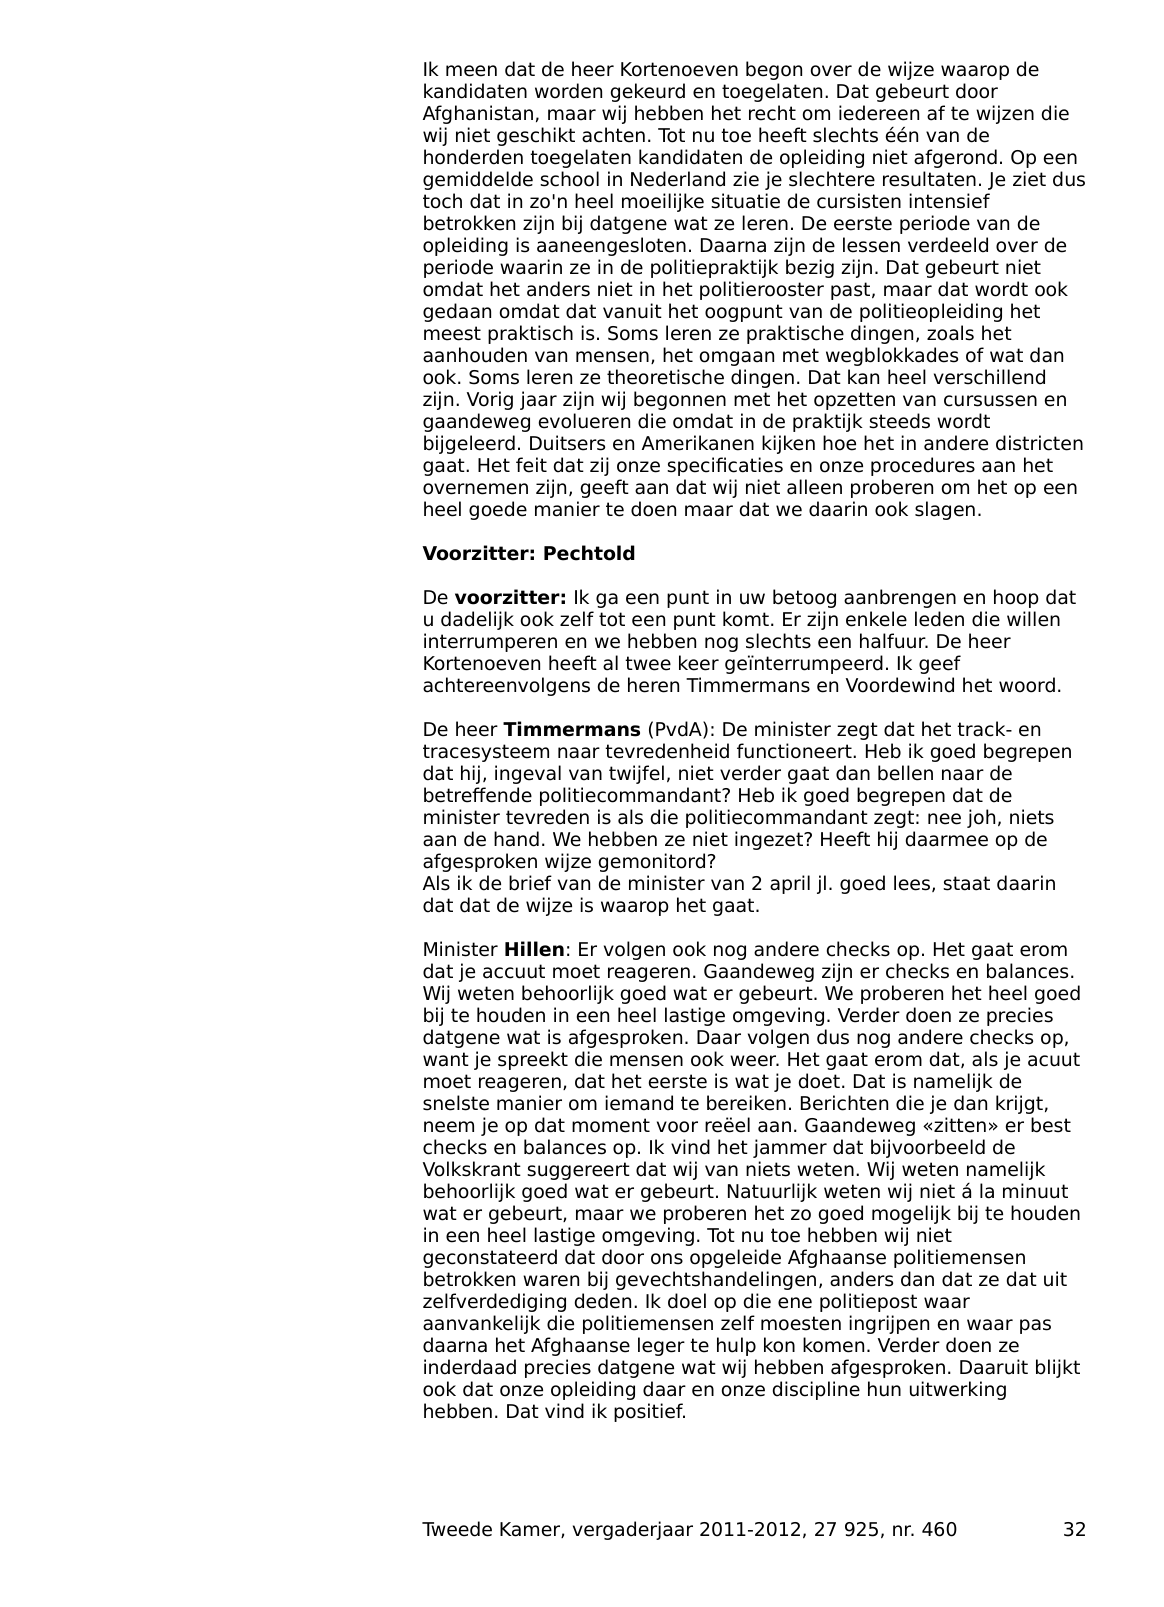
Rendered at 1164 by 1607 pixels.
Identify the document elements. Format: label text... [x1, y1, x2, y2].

text Ik meen dat de heer Kortenoeven begon over de wijze waarop de kandidaten worden gekeurd en toegelaten. Dat gebeurt door Afghanistan, maar wij hebben het recht om iedereen af te wijzen die wij niet geschikt achten. Tot nu toe heeft slechts één van de honderden toegelaten kandidaten de opleiding niet afgerond. Op een gemiddelde school in Nederland zie je slechtere resultaten. Je ziet dus toch dat in zo'n heel moeilijke situatie de cursisten intensief betrokken zijn bij datgene wat ze leren. De eerste periode van de opleiding is aaneengesloten. Daarna zijn de lessen verdeeld over de periode waarin ze in de politiepraktijk bezig zijn. Dat gebeurt niet omdat het anders niet in het politierooster past, maar dat wordt ook gedaan omdat dat vanuit het oogpunt van de politieopleiding het meest praktisch is. Soms leren ze praktische dingen, zoals het aanhouden van mensen, het omgaan met wegblokkades of wat dan ook. Soms leren ze theoretische dingen. Dat kan heel verschillend zijn. Vorig jaar zijn wij begonnen met het opzetten van cursussen en gaandeweg evolueren die omdat in de praktijk steeds wordt bijgeleerd. Duitsers en Amerikanen kijken hoe het in andere districten gaat. Het feit dat zij onze specificaties en onze procedures aan het overnemen zijn, geeft aan dat wij niet alleen proberen om het op een heel goede manier te doen maar dat we daarin ook slagen. [422, 59, 1087, 521]
text Als ik de brief van de minister van 2 april jl. goed lees, staat daarin dat dat de wijze is waarop het gaat. [422, 873, 1087, 917]
subtitle Voorzitter: Pechtold [422, 543, 1087, 565]
text Minister Hillen: Er volgen ook nog andere checks op. Het gaat erom dat je accuut moet reageren. Gaandeweg zijn er checks en balances. Wij weten behoorlijk goed wat er gebeurt. We proberen het heel goed bij te houden in een heel lastige omgeving. Verder doen ze precies datgene wat is afgesproken. Daar volgen dus nog andere checks op, want je spreekt die mensen ook weer. Het gaat erom dat, als je acuut moet reageren, dat het eerste is wat je doet. Dat is namelijk de snelste manier om iemand te bereiken. Berichten die je dan krijgt, neem je op dat moment voor reëel aan. Gaandeweg «zitten» er best checks en balances op. Ik vind het jammer dat bijvoorbeeld de Volkskrant suggereert dat wij van niets weten. Wij weten namelijk behoorlijk goed wat er gebeurt. Natuurlijk weten wij niet á la minuut wat er gebeurt, maar we proberen het zo goed mogelijk bij te houden in een heel lastige omgeving. Tot nu toe hebben wij niet geconstateerd dat door ons opgeleide Afghaanse politiemensen betrokken waren bij gevechtshandelingen, anders dan dat ze dat uit zelfverdediging deden. Ik doel op die ene politiepost waar aanvankelijk die politiemensen zelf moesten ingrijpen en waar pas daarna het Afghaanse leger te hulp kon komen. Verder doen ze inderdaad precies datgene wat wij hebben afgesproken. Daaruit blijkt ook dat onze opleiding daar en onze discipline hun uitwerking hebben. Dat vind ik positief. [422, 939, 1087, 1423]
text De voorzitter: Ik ga een punt in uw betoog aanbrengen en hoop dat u dadelijk ook zelf tot een punt komt. Er zijn enkele leden die willen interrumperen en we hebben nog slechts een halfuur. De heer Kortenoeven heeft al twee keer geïnterrumpeerd. Ik geef achtereenvolgens de heren Timmermans en Voordewind het woord. [422, 587, 1087, 697]
text De heer Timmermans (PvdA): De minister zegt dat het track- en tracesysteem naar tevredenheid functioneert. Heb ik goed begrepen dat hij, ingeval van twijfel, niet verder gaat dan bellen naar de betreffende politiecommandant? Heb ik goed begrepen dat de minister tevreden is als die politiecommandant zegt: nee joh, niets aan de hand. We hebben ze niet ingezet? Heeft hij daarmee op de afgesproken wijze gemonitord? [422, 719, 1087, 873]
